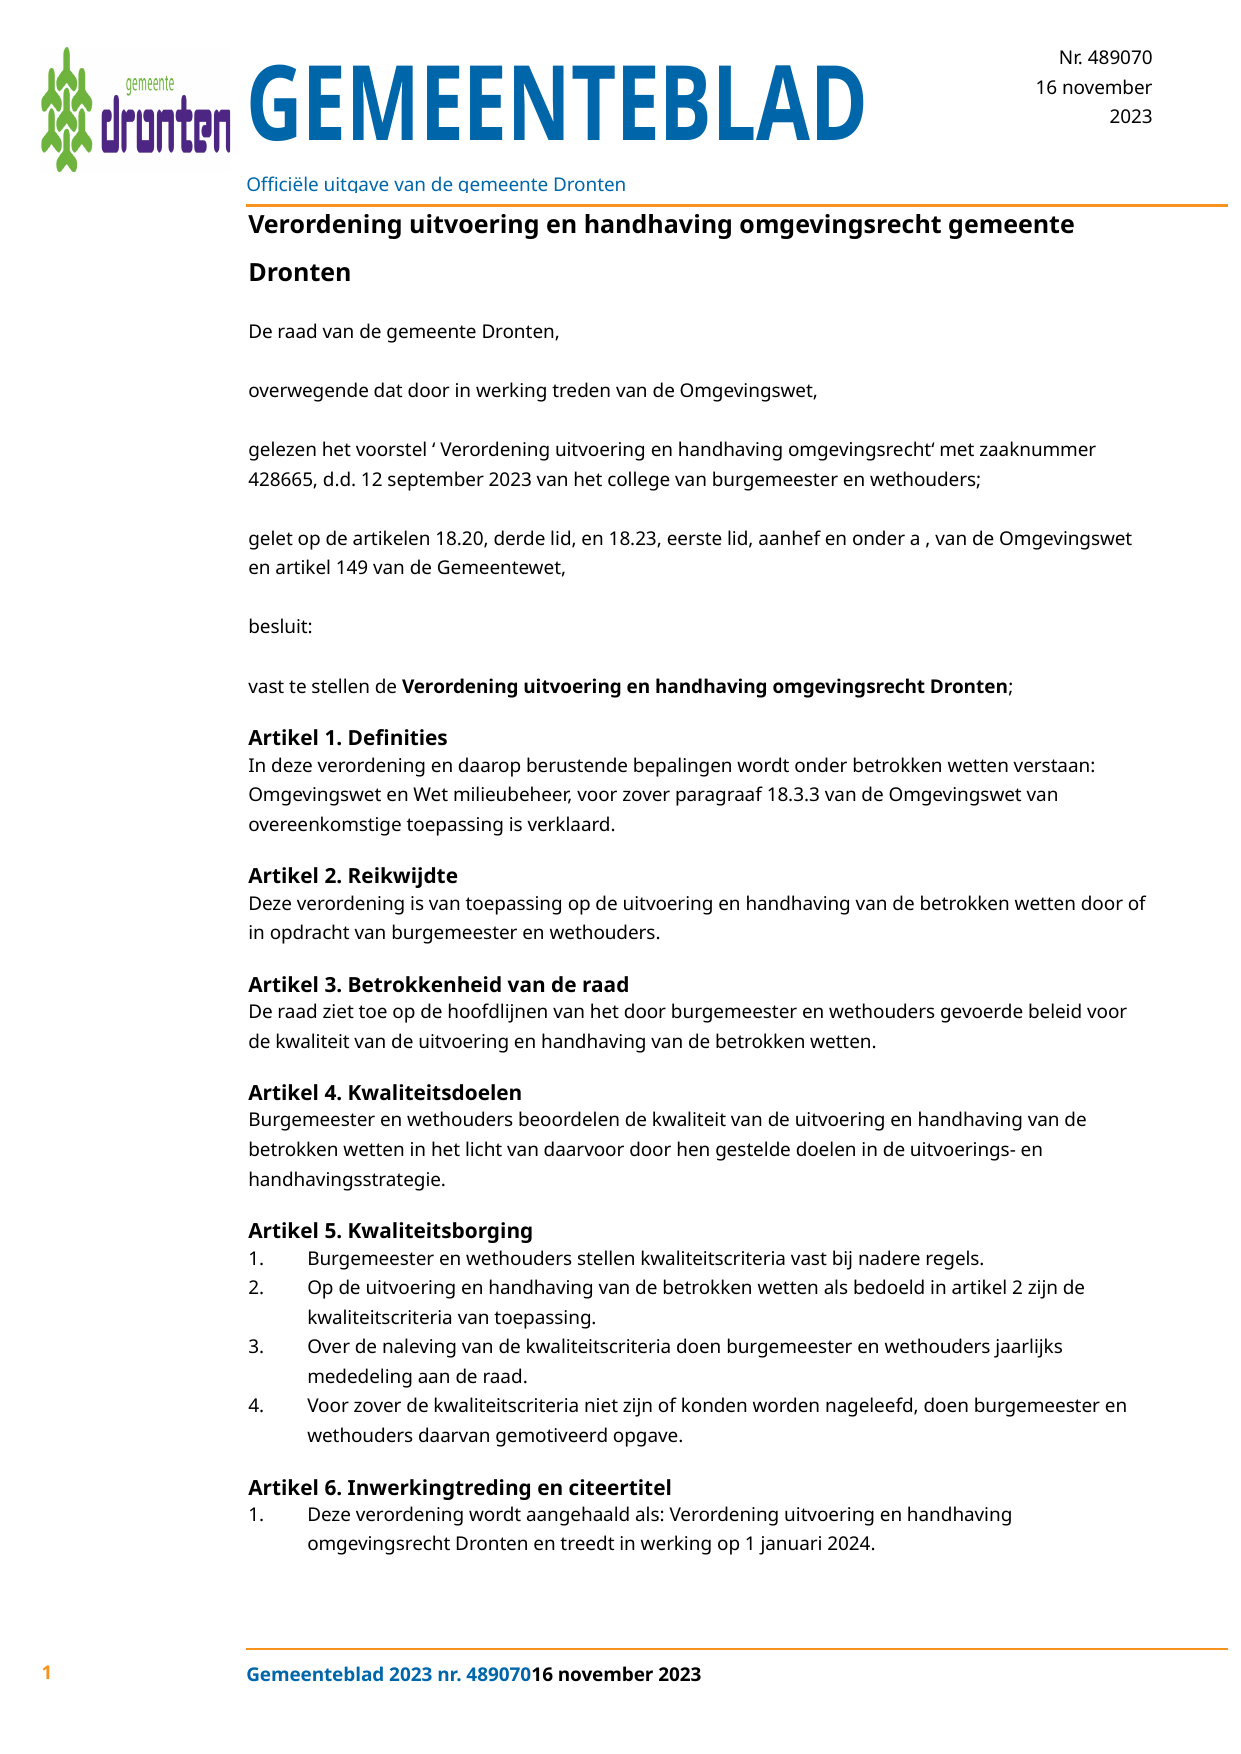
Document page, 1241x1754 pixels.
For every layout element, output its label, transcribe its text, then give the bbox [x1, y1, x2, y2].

picture [41, 47, 231, 172]
text overwegende dat door in werking treden van de Omgevingswet, [248, 377, 1152, 403]
text Artikel 6. Inwerkingtreding en citeertitel [248, 1473, 1152, 1501]
text Deze verordening is van toepassing op de uitvoering en handhaving van de betrokken wetten door of in opdracht van burgemeester en wethouders. [248, 890, 1152, 945]
list Op de uitvoering en handhaving van de betrokken wetten als bedoeld in artikel 2 zijn de kwaliteitscriteria van toepassing. [248, 1274, 1152, 1329]
text gelet op de artikelen 18.20, derde lid, en 18.23, eerste lid, aanhef en onder a , van de Omgevingswet en artikel 149 van de Gemeentewet, [248, 525, 1152, 580]
text Artikel 1. Definities [248, 723, 1152, 752]
text Burgemeester en wethouders beoordelen de kwaliteit van de uitvoering en handhaving van de betrokken wetten in het licht van daarvoor door hen gestelde doelen in de uitvoerings- en handhavingsstrategie. [248, 1107, 1152, 1192]
list Voor zover de kwaliteitscriteria niet zijn of konden worden nageleefd, doen burgemeester en wethouders daarvan gemotiveerd opgave. [248, 1393, 1152, 1448]
list Deze verordening wordt aangehaald als: Verordening uitvoering en handhaving omgevingsrecht Dronten en treedt in werking op 1 januari 2024. [248, 1501, 1152, 1556]
text vast te stellen de Verordening uitvoering en handhaving omgevingsrecht Dronten; [248, 673, 1152, 699]
text Artikel 2. Reikwijdte [248, 861, 1152, 890]
text gelezen het voorstel ‘ Verordening uitvoering en handhaving omgevingsrecht‘ met zaaknummer 428665, d.d. 12 september 2023 van het college van burgemeester en wethouders; [248, 436, 1152, 492]
text De raad ziet toe op de hoofdlijnen van het door burgemeester en wethouders gevoerde beleid voor de kwaliteit van de uitvoering en handhaving van de betrokken wetten. [248, 998, 1152, 1053]
text besluit: [248, 614, 1152, 639]
text Verordening uitvoering en handhaving omgevingsrecht gemeente Dronten [248, 207, 1152, 288]
text Artikel 4. Kwaliteitsdoelen [248, 1078, 1152, 1107]
text Artikel 3. Betrokkenheid van de raad [248, 970, 1152, 998]
text In deze verordening en daarop berustende bepalingen wordt onder betrokken wetten verstaan: Omgevingswet en Wet milieubeheer, voor zover paragraaf 18.3.3 van de Omgevingswet van overeenkomstige toepassing is verklaard. [248, 752, 1152, 837]
list Burgemeester en wethouders stellen kwaliteitscriteria vast bij nadere regels. [248, 1245, 1152, 1270]
list Over de naleving van de kwaliteitscriteria doen burgemeester en wethouders jaarlijks mededeling aan de raad. [248, 1333, 1152, 1389]
text Artikel 5. Kwaliteitsborging [248, 1216, 1152, 1245]
text De raad van de gemeente Dronten, [248, 318, 1152, 344]
